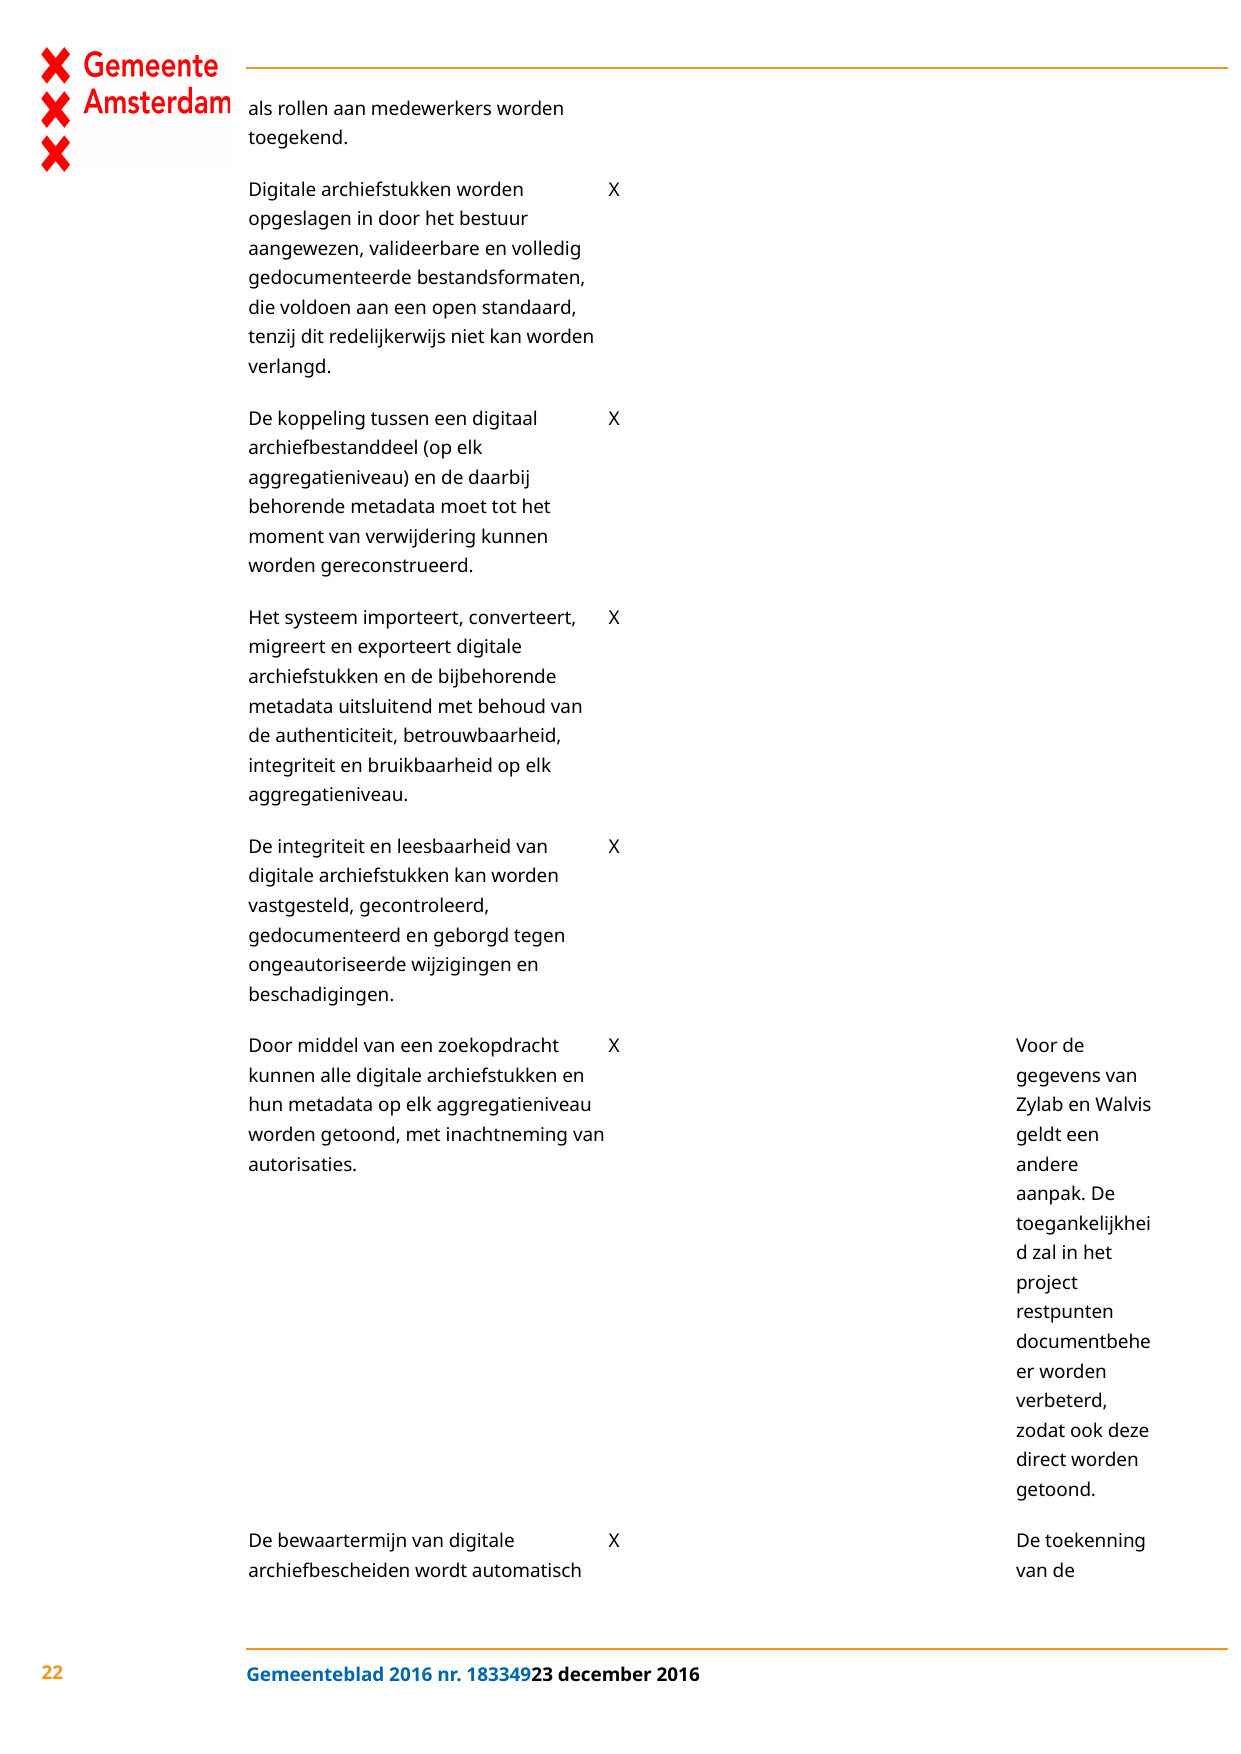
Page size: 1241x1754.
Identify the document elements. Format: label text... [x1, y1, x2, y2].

table_cell [880, 176, 1016, 379]
table_cell [880, 1033, 1016, 1502]
picture [41, 47, 231, 172]
table_cell [880, 1502, 1016, 1528]
table_cell [1016, 150, 1152, 176]
table_cell [1016, 95, 1152, 150]
table_cell [608, 95, 744, 150]
table_cell als rollen aan medewerkers worden toegekend. [248, 95, 608, 150]
table_cell [1016, 176, 1152, 379]
table_cell [744, 150, 880, 176]
table_cell [744, 1033, 880, 1502]
table_cell [248, 1502, 608, 1528]
table_cell Digitale archiefstukken worden opgeslagen in door het bestuur aangewezen, valideerbare en volledig gedocumenteerde bestandsformaten, die voldoen aan een open standaard, tenzij dit redelijkerwijs niet kan worden verlangd. [248, 176, 608, 379]
table_cell Door middel van een zoekopdracht kunnen alle digitale archiefstukken en hun metadata op elk aggregatieniveau worden getoond, met inachtneming van autorisaties. [248, 1033, 608, 1502]
table_cell [880, 604, 1016, 807]
table_cell Voor de gegevens van Zylab en Walvis geldt een andere aanpak. De toegankelijkheid zal in het project restpunten documentbeheer worden verbeterd, zodat ook deze direct worden getoond. [1016, 1033, 1152, 1502]
table_cell [744, 808, 880, 833]
table_cell [608, 579, 744, 604]
table_cell [248, 150, 608, 176]
table_cell [608, 379, 744, 405]
table_cell [1016, 579, 1152, 604]
table_cell [1016, 833, 1152, 1007]
table_cell [608, 1007, 744, 1032]
table_cell [744, 405, 880, 578]
table_cell [744, 379, 880, 405]
table_cell [1016, 405, 1152, 578]
table_cell X [608, 1033, 744, 1502]
table_cell Het systeem importeert, converteert, migreert en exporteert digitale archiefstukken en de bijbehorende metadata uitsluitend met behoud van de authenticiteit, betrouwbaarheid, integriteit en bruikbaarheid op elk aggregatieniveau. [248, 604, 608, 807]
table_cell [880, 405, 1016, 578]
table_cell X [608, 176, 744, 379]
table_cell [880, 379, 1016, 405]
table_cell [744, 579, 880, 604]
table_cell [744, 833, 880, 1007]
table_cell De koppeling tussen een digitaal archiefbestanddeel (op elk aggregatieniveau) en de daarbij behorende metadata moet tot het moment van verwijdering kunnen worden gereconstrueerd. [248, 405, 608, 578]
table_cell De bewaartermijn van digitale archiefbescheiden wordt automatisch [248, 1528, 608, 1583]
table_cell [744, 604, 880, 807]
table_cell [608, 150, 744, 176]
table_cell [744, 95, 880, 150]
table_cell [744, 1502, 880, 1528]
table_cell [1016, 379, 1152, 405]
table_cell [744, 1007, 880, 1032]
table_cell [880, 150, 1016, 176]
table_cell [608, 1502, 744, 1528]
table_cell [880, 808, 1016, 833]
table_cell [880, 1528, 1016, 1583]
table_cell X [608, 833, 744, 1007]
table_cell [248, 1007, 608, 1032]
table_cell X [608, 1528, 744, 1583]
table_cell [1016, 808, 1152, 833]
table_cell X [608, 604, 744, 807]
table_cell [880, 833, 1016, 1007]
table_cell [608, 808, 744, 833]
table_cell [744, 1528, 880, 1583]
table_cell [1016, 1502, 1152, 1528]
table_cell [248, 379, 608, 405]
table_cell [248, 808, 608, 833]
table_cell De toekenning van de [1016, 1528, 1152, 1583]
table_cell De integriteit en leesbaarheid van digitale archiefstukken kan worden vastgesteld, gecontroleerd, gedocumenteerd en geborgd tegen ongeautoriseerde wijzigingen en beschadigingen. [248, 833, 608, 1007]
table_cell [248, 579, 608, 604]
table_cell [1016, 604, 1152, 807]
table_cell [880, 95, 1016, 150]
table_cell [744, 176, 880, 379]
table_cell X [608, 405, 744, 578]
table_cell [880, 1007, 1016, 1032]
table_cell [880, 579, 1016, 604]
table_cell [1016, 1007, 1152, 1032]
